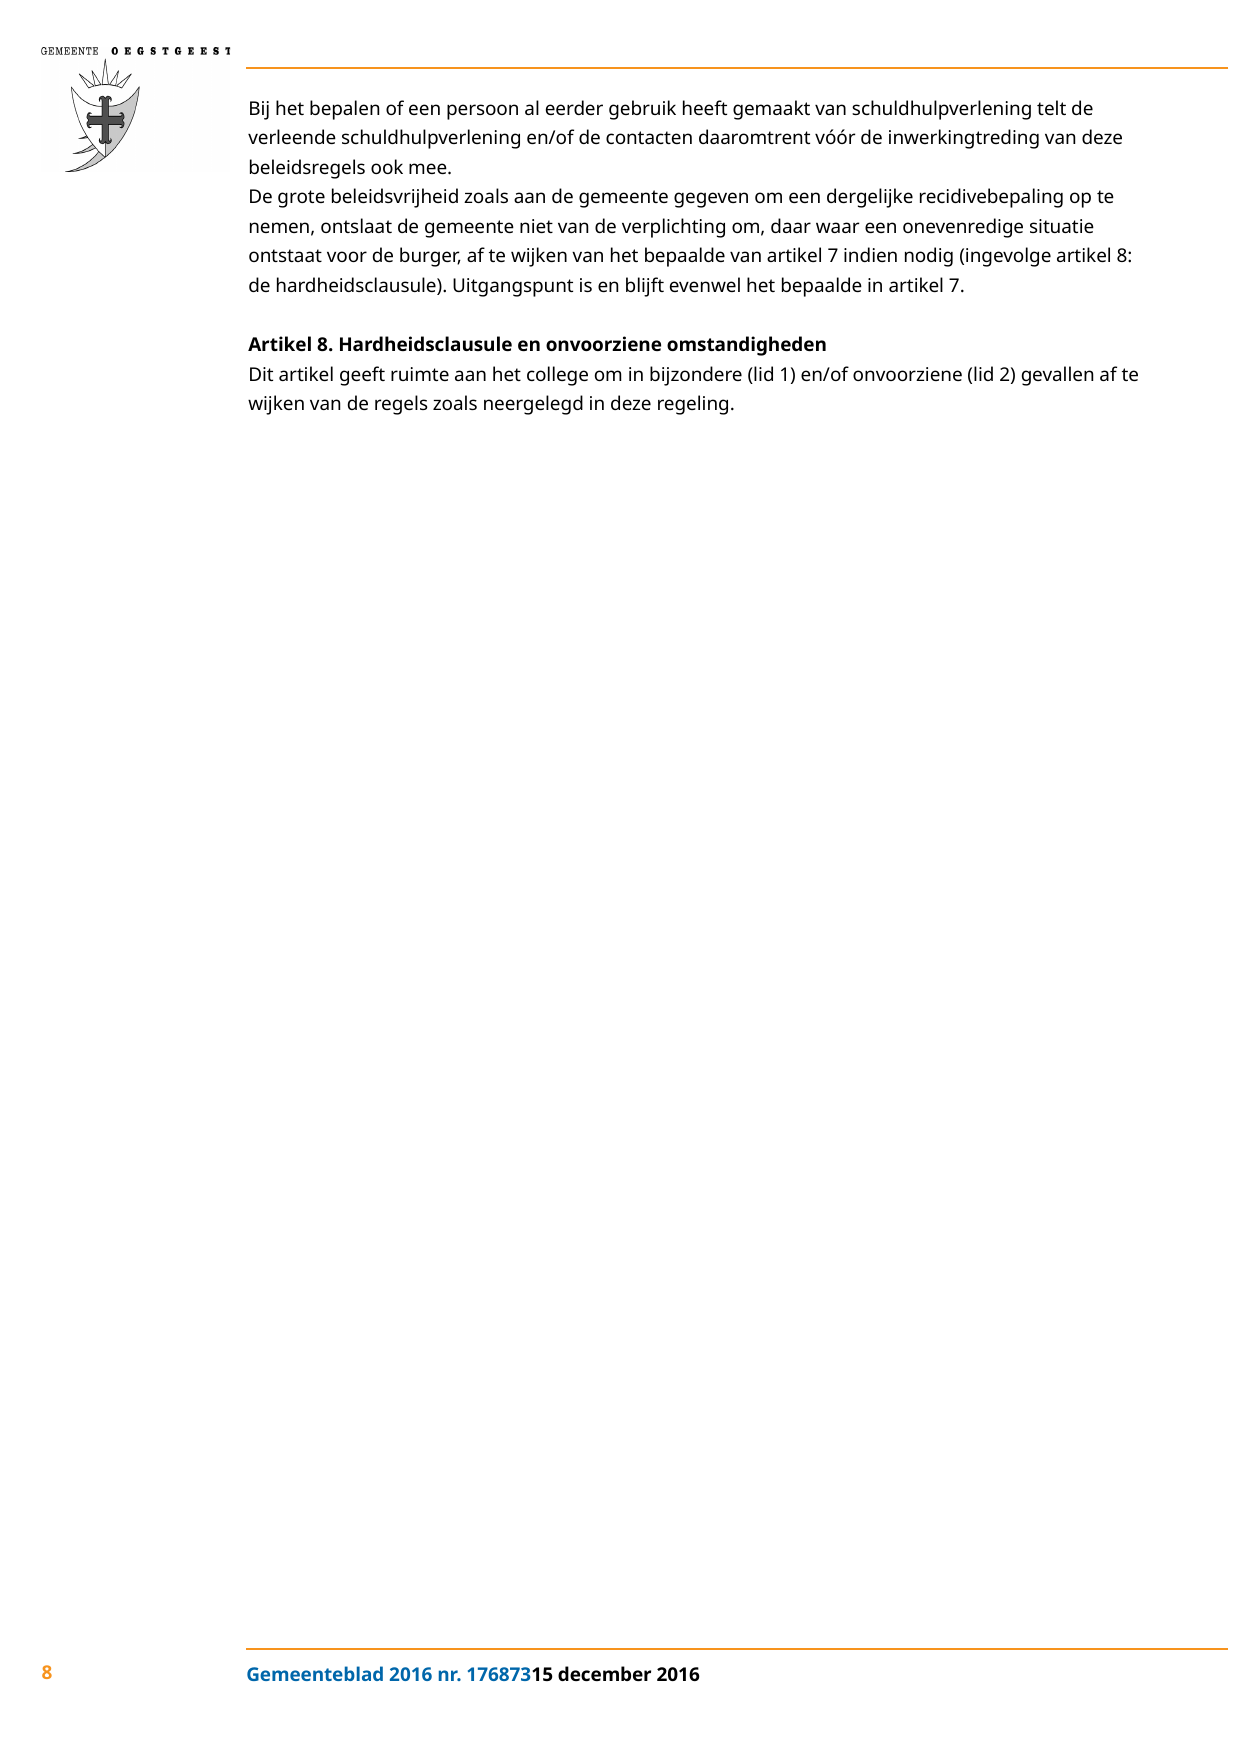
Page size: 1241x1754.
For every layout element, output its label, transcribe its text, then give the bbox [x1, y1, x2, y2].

text Artikel 8. Hardheidsclausule en onvoorziene omstandigheden [248, 331, 1152, 357]
text De grote beleidsvrijheid zoals aan de gemeente gegeven om een dergelijke recidivebepaling op te nemen, ontslaat de gemeente niet van de verplichting om, daar waar een onevenredige situatie ontstaat voor de burger, af te wijken van het bepaalde van artikel 7 indien nodig (ingevolge artikel 8: de hardheidsclausule). Uitgangspunt is en blijft evenwel het bepaalde in artikel 7. [248, 183, 1152, 298]
text Dit artikel geeft ruimte aan het college om in bijzondere (lid 1) en/of onvoorziene (lid 2) gevallen af te wijken van de regels zoals neergelegd in deze regeling. [248, 361, 1152, 416]
text Bij het bepalen of een persoon al eerder gebruik heeft gemaakt van schuldhulpverlening telt de verleende schuldhulpverlening en/of de contacten daaromtrent vóór de inwerkingtreding van deze beleidsregels ook mee. [248, 95, 1152, 180]
picture [41, 47, 231, 172]
